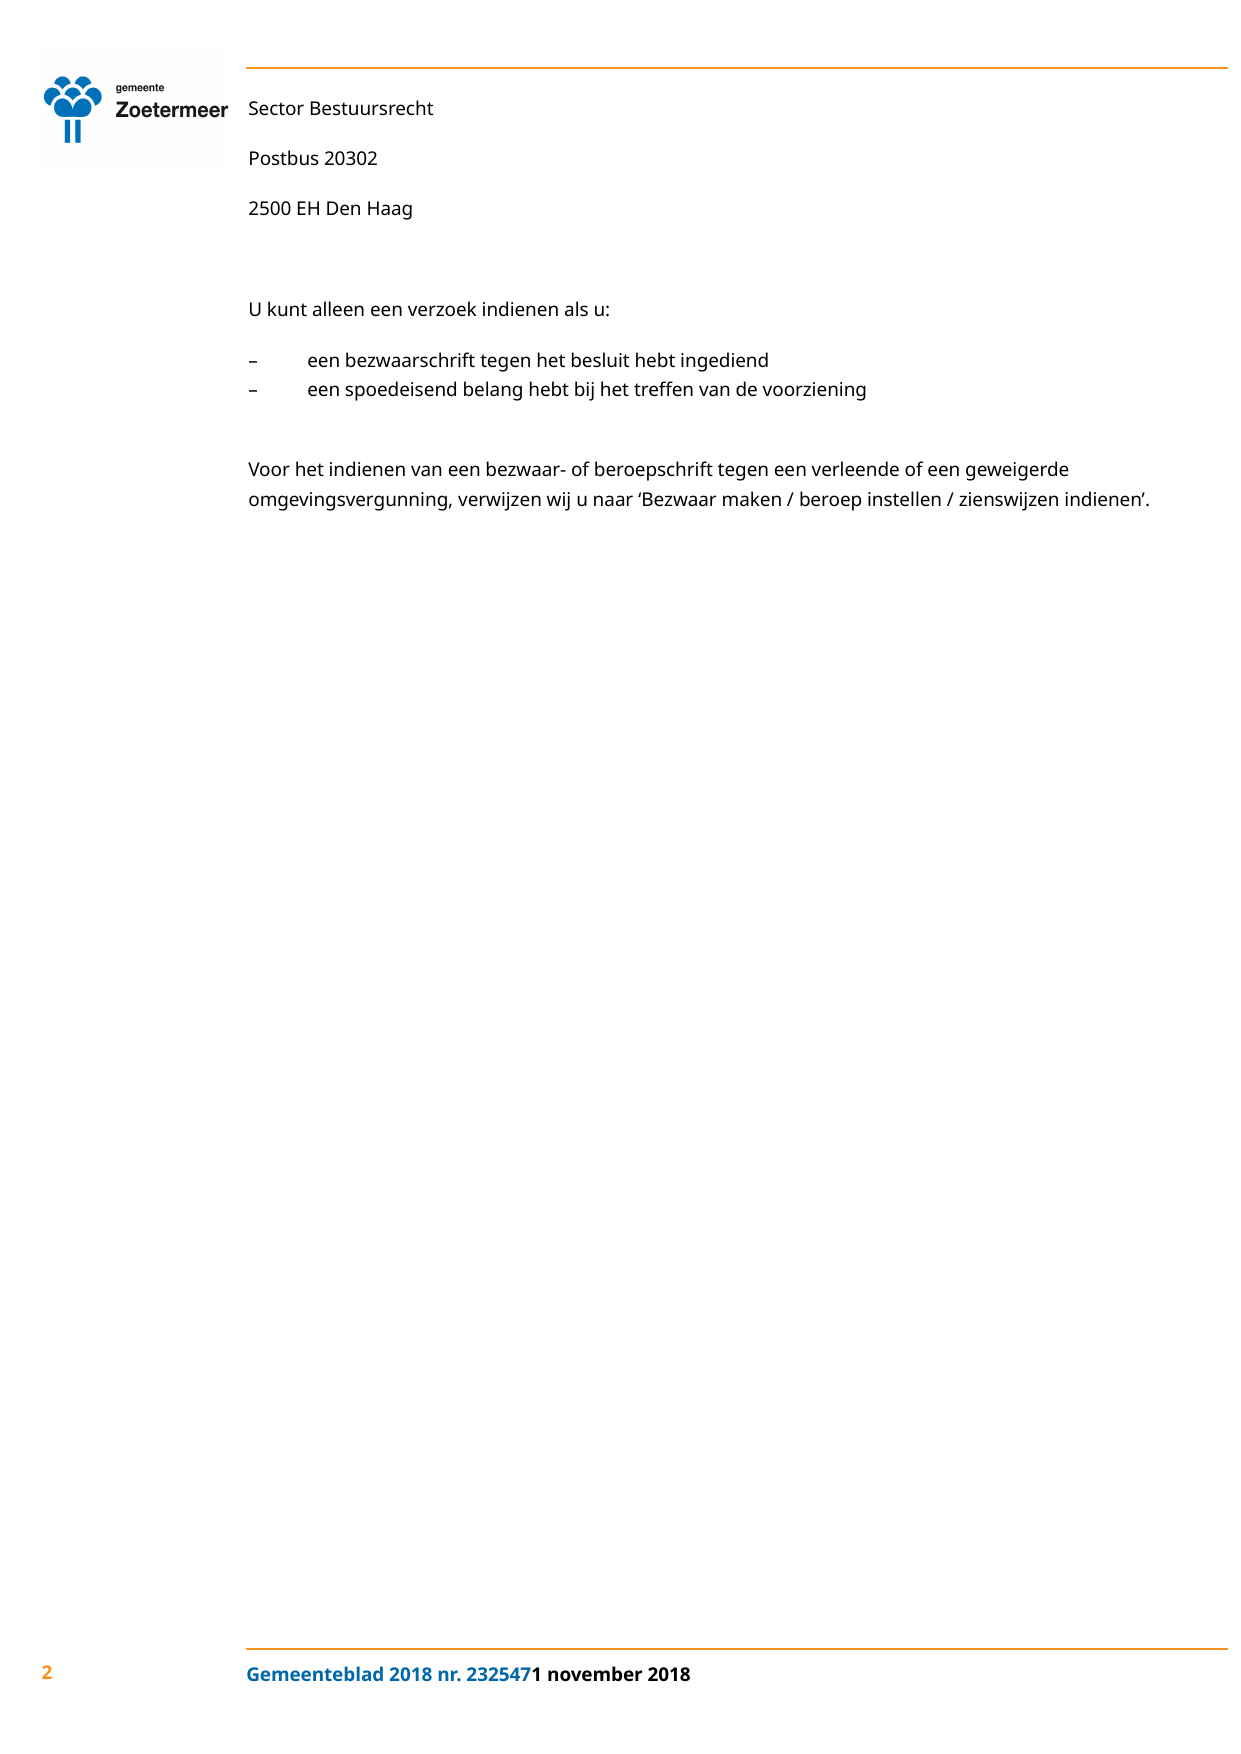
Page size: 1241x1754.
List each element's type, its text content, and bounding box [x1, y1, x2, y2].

list een spoedeisend belang hebt bij het treffen van de voorziening [248, 376, 1152, 402]
text 2500 EH Den Haag [248, 196, 1152, 221]
text Postbus 20302 [248, 145, 1152, 171]
picture [41, 47, 231, 172]
text U kunt alleen een verzoek indienen als u: [248, 296, 1152, 322]
text Sector Bestuursrecht [248, 95, 1152, 121]
list een bezwaarschrift tegen het besluit hebt ingediend [248, 347, 1152, 373]
text Voor het indienen van een bezwaar- of beroepschrift tegen een verleende of een geweigerde omgevingsvergunning, verwijzen wij u naar ‘Bezwaar maken / beroep instellen / zienswijzen indienen’. [248, 456, 1152, 512]
